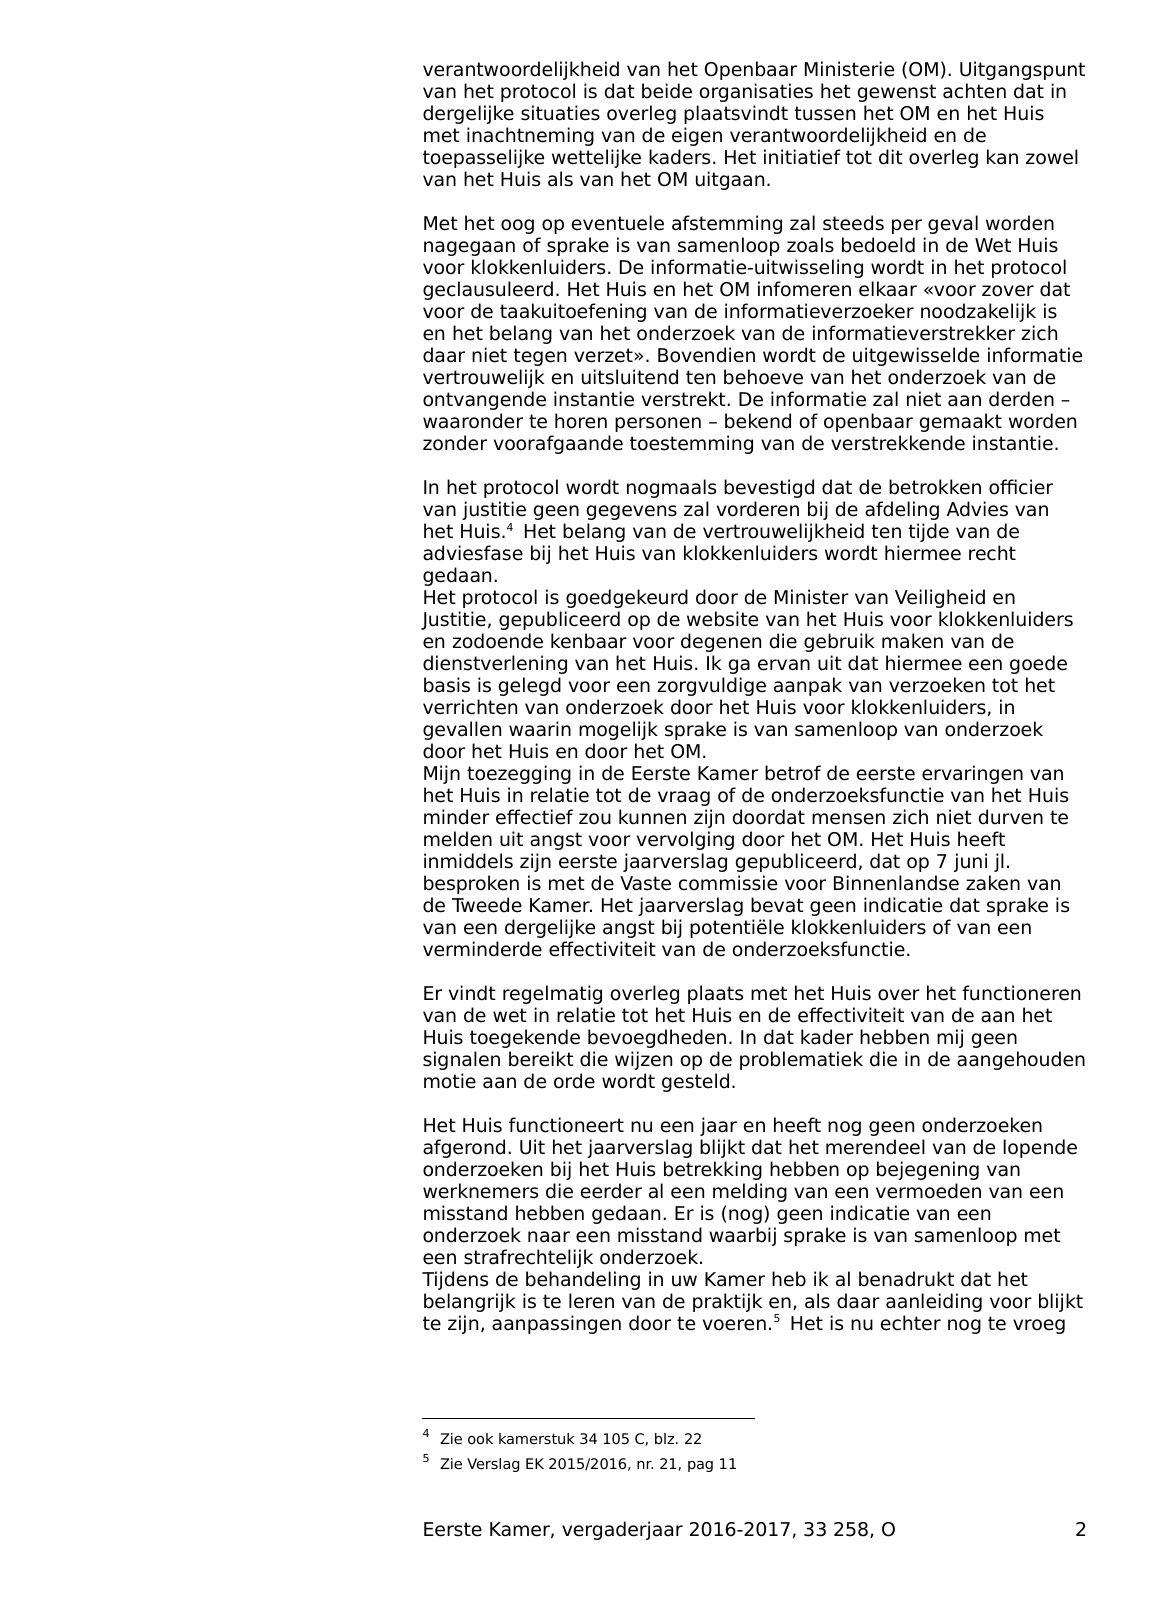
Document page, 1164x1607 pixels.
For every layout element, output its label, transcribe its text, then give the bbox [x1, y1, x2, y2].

text Zie Verslag EK 2015/2016, nr. 21, pag 11 [422, 1452, 1087, 1474]
text Zie ook kamerstuk 34 105 C, blz. 22 [422, 1427, 1087, 1449]
text In het protocol wordt nogmaals bevestigd dat de betrokken officier van justitie geen gegevens zal vorderen bij de afdeling Advies van het Huis. Het belang van de vertrouwelijkheid ten tijde van de adviesfase bij het Huis van klokkenluiders wordt hiermee recht gedaan. [422, 477, 1087, 587]
text Er vindt regelmatig overleg plaats met het Huis over het functioneren van de wet in relatie tot het Huis en de effectiviteit van de aan het Huis toegekende bevoegdheden. In dat kader hebben mij geen signalen bereikt die wijzen op de problematiek die in de aangehouden motie aan de orde wordt gesteld. [422, 983, 1087, 1093]
text Het Huis functioneert nu een jaar en heeft nog geen onderzoeken afgerond. Uit het jaarverslag blijkt dat het merendeel van de lopende onderzoeken bij het Huis betrekking hebben op bejegening van werknemers die eerder al een melding van een vermoeden van een misstand hebben gedaan. Er is (nog) geen indicatie van een onderzoek naar een misstand waarbij sprake is van samenloop met een strafrechtelijk onderzoek. [422, 1115, 1087, 1269]
text Tijdens de behandeling in uw Kamer heb ik al benadrukt dat het belangrijk is te leren van de praktijk en, als daar aanleiding voor blijkt te zijn, aanpassingen door te voeren. Het is nu echter nog te vroeg [422, 1269, 1087, 1335]
text Mijn toezegging in de Eerste Kamer betrof de eerste ervaringen van het Huis in relatie tot de vraag of de onderzoeksfunctie van het Huis minder effectief zou kunnen zijn doordat mensen zich niet durven te melden uit angst voor vervolging door het OM. Het Huis heeft inmiddels zijn eerste jaarverslag gepubliceerd, dat op 7 juni jl. besproken is met de Vaste commissie voor Binnenlandse zaken van de Tweede Kamer. Het jaarverslag bevat geen indicatie dat sprake is van een dergelijke angst bij potentiële klokkenluiders of van een verminderde effectiviteit van de onderzoeksfunctie. [422, 763, 1087, 961]
text Met het oog op eventuele afstemming zal steeds per geval worden nagegaan of sprake is van samenloop zoals bedoeld in de Wet Huis voor klokkenluiders. De informatie-uitwisseling wordt in het protocol geclausuleerd. Het Huis en het OM infomeren elkaar «voor zover dat voor de taakuitoefening van de informatieverzoeker noodzakelijk is en het belang van het onderzoek van de informatieverstrekker zich daar niet tegen verzet». Bovendien wordt de uitgewisselde informatie vertrouwelijk en uitsluitend ten behoeve van het onderzoek van de ontvangende instantie verstrekt. De informatie zal niet aan derden – waaronder te horen personen – bekend of openbaar gemaakt worden zonder voorafgaande toestemming van de verstrekkende instantie. [422, 213, 1087, 455]
text verantwoordelijkheid van het Openbaar Ministerie (OM). Uitgangspunt van het protocol is dat beide organisaties het gewenst achten dat in dergelijke situaties overleg plaatsvindt tussen het OM en het Huis met inachtneming van de eigen verantwoordelijkheid en de toepasselijke wettelijke kaders. Het initiatief tot dit overleg kan zowel van het Huis als van het OM uitgaan. [422, 59, 1087, 191]
text Het protocol is goedgekeurd door de Minister van Veiligheid en Justitie, gepubliceerd op de website van het Huis voor klokkenluiders en zodoende kenbaar voor degenen die gebruik maken van de dienstverlening van het Huis. Ik ga ervan uit dat hiermee een goede basis is gelegd voor een zorgvuldige aanpak van verzoeken tot het verrichten van onderzoek door het Huis voor klokkenluiders, in gevallen waarin mogelijk sprake is van samenloop van onderzoek door het Huis en door het OM. [422, 587, 1087, 763]
